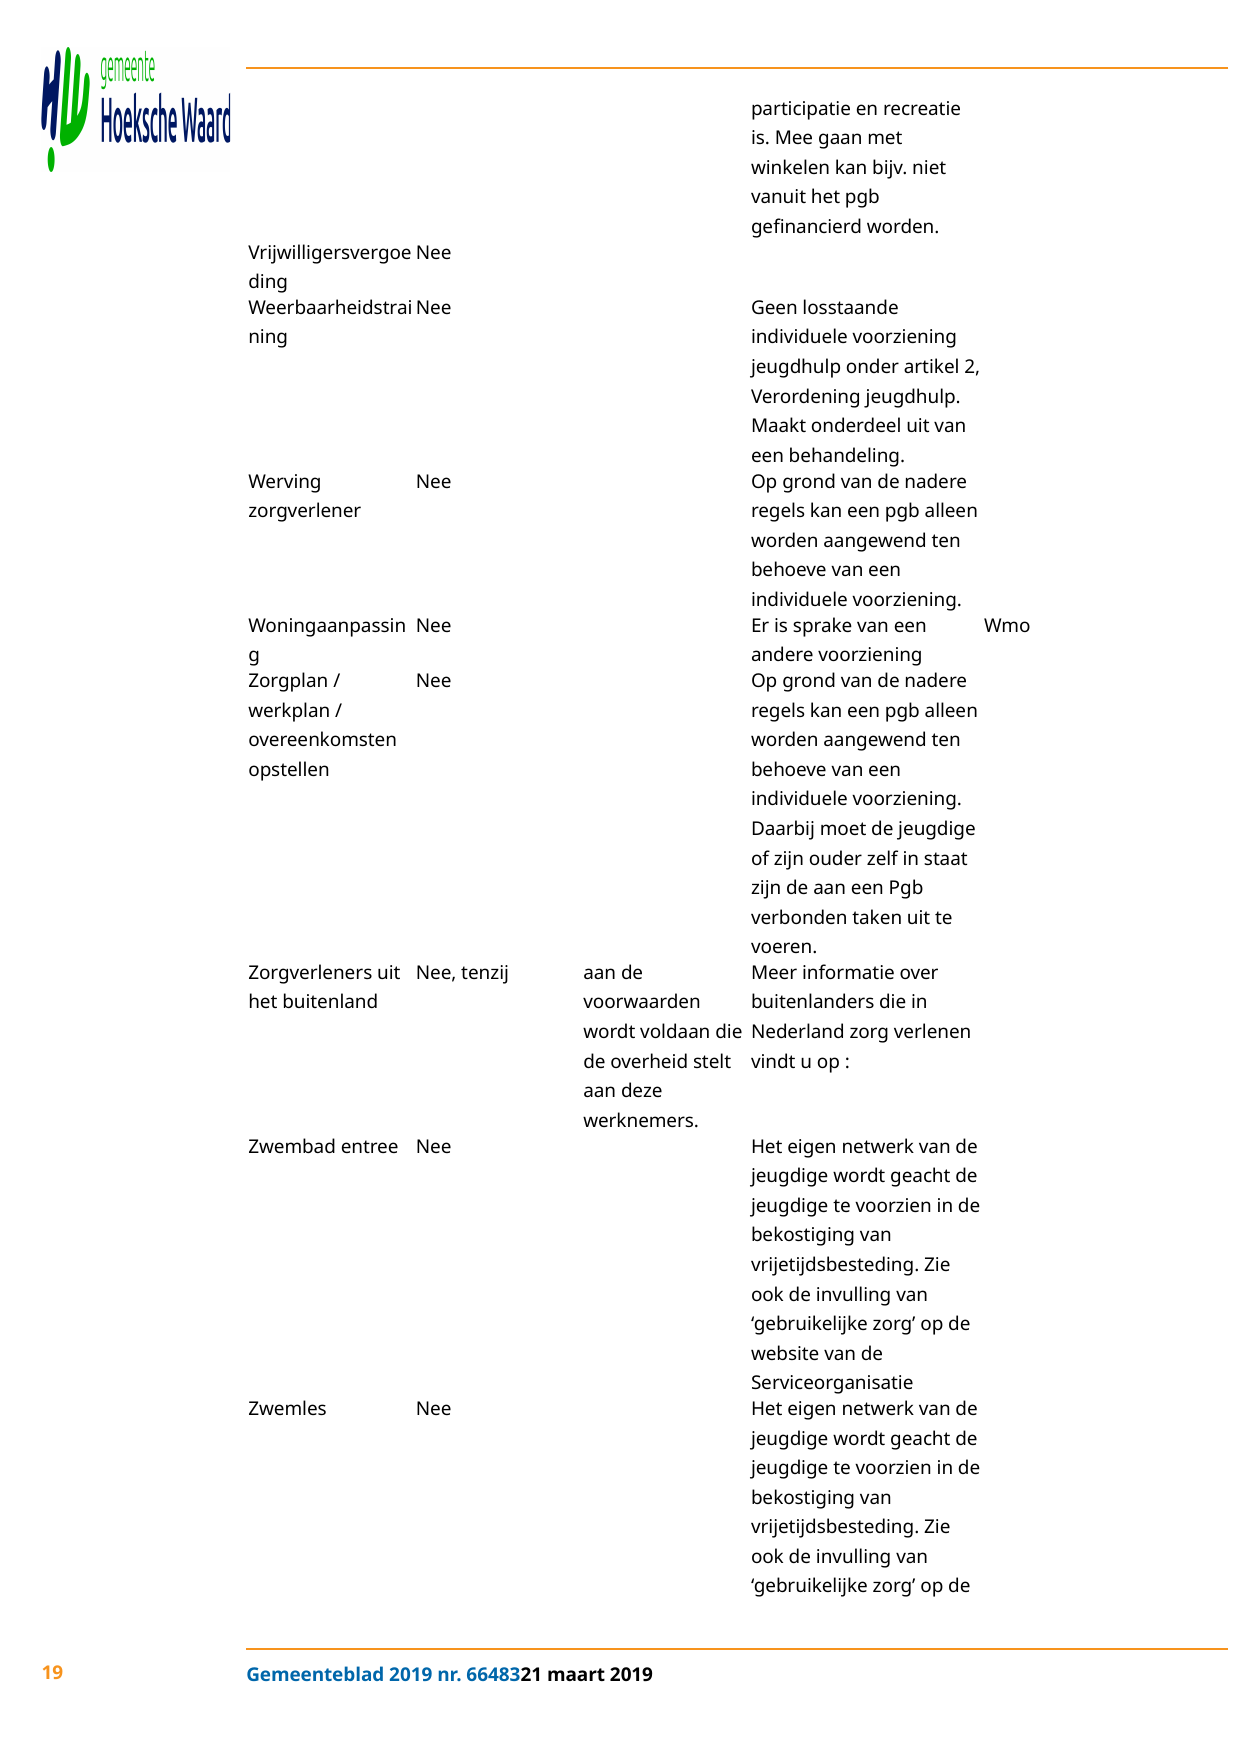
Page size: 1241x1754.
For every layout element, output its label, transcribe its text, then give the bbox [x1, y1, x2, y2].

table_cell Zwembad entree [248, 1133, 416, 1395]
table_cell Werving zorgverlener [248, 468, 416, 612]
table_cell [583, 1395, 751, 1598]
table_cell Het eigen netwerk van de jeugdige wordt geacht de jeugdige te voorzien in de bekostiging van vrijetijdsbesteding. Zie ook de invulling van ‘gebruikelijke zorg’ op de [751, 1395, 984, 1598]
table_cell [984, 239, 1152, 294]
table_cell [583, 239, 751, 294]
table_cell [984, 959, 1152, 1133]
table_cell Nee [416, 612, 583, 667]
table_cell [248, 95, 416, 239]
picture [41, 47, 231, 172]
table_cell Op grond van de nadere regels kan een pgb alleen worden aangewend ten behoeve van een individuele voorziening. [751, 468, 984, 612]
table_cell Nee [416, 239, 583, 294]
table_cell Zorgverleners uit het buitenland [248, 959, 416, 1133]
table_cell [984, 468, 1152, 612]
table_cell [416, 95, 583, 239]
table_cell Zorgplan / werkplan / overeenkomsten opstellen [248, 667, 416, 959]
table_cell participatie en recreatie is. Mee gaan met winkelen kan bijv. niet vanuit het pgb gefinancierd worden. [751, 95, 984, 239]
table_cell Nee [416, 294, 583, 468]
table_cell [984, 294, 1152, 468]
table_cell aan de voorwaarden wordt voldaan die de overheid stelt aan deze werknemers. [583, 959, 751, 1133]
table_cell [583, 667, 751, 959]
table_cell Het eigen netwerk van de jeugdige wordt geacht de jeugdige te voorzien in de bekostiging van vrijetijdsbesteding. Zie ook de invulling van ‘gebruikelijke zorg’ op de website van de Serviceorganisatie [751, 1133, 984, 1395]
table_cell Nee [416, 667, 583, 959]
table_cell [583, 612, 751, 667]
table_cell [583, 1133, 751, 1395]
table_cell [984, 667, 1152, 959]
table_cell [583, 468, 751, 612]
table_cell Nee, tenzij [416, 959, 583, 1133]
table_cell Er is sprake van een andere voorziening [751, 612, 984, 667]
table_cell Woningaanpassing [248, 612, 416, 667]
table_cell Meer informatie over buitenlanders die in Nederland zorg verlenen vindt u op : [751, 959, 984, 1133]
table_cell [984, 95, 1152, 239]
table_cell Op grond van de nadere regels kan een pgb alleen worden aangewend ten behoeve van een individuele voorziening. Daarbij moet de jeugdige of zijn ouder zelf in staat zijn de aan een Pgb verbonden taken uit te voeren. [751, 667, 984, 959]
table_cell [984, 1395, 1152, 1598]
table_cell [583, 95, 751, 239]
table_cell Geen losstaande individuele voorziening jeugdhulp onder artikel 2, Verordening jeugdhulp. Maakt onderdeel uit van een behandeling. [751, 294, 984, 468]
table_cell Zwemles [248, 1395, 416, 1598]
table_cell Weerbaarheidstraining [248, 294, 416, 468]
table_cell Nee [416, 1395, 583, 1598]
table_cell [984, 1133, 1152, 1395]
table_cell [583, 294, 751, 468]
table_cell Wmo [984, 612, 1152, 667]
table_cell Vrijwilligersvergoeding [248, 239, 416, 294]
table_cell Nee [416, 468, 583, 612]
table_cell [751, 239, 984, 294]
table_cell Nee [416, 1133, 583, 1395]
